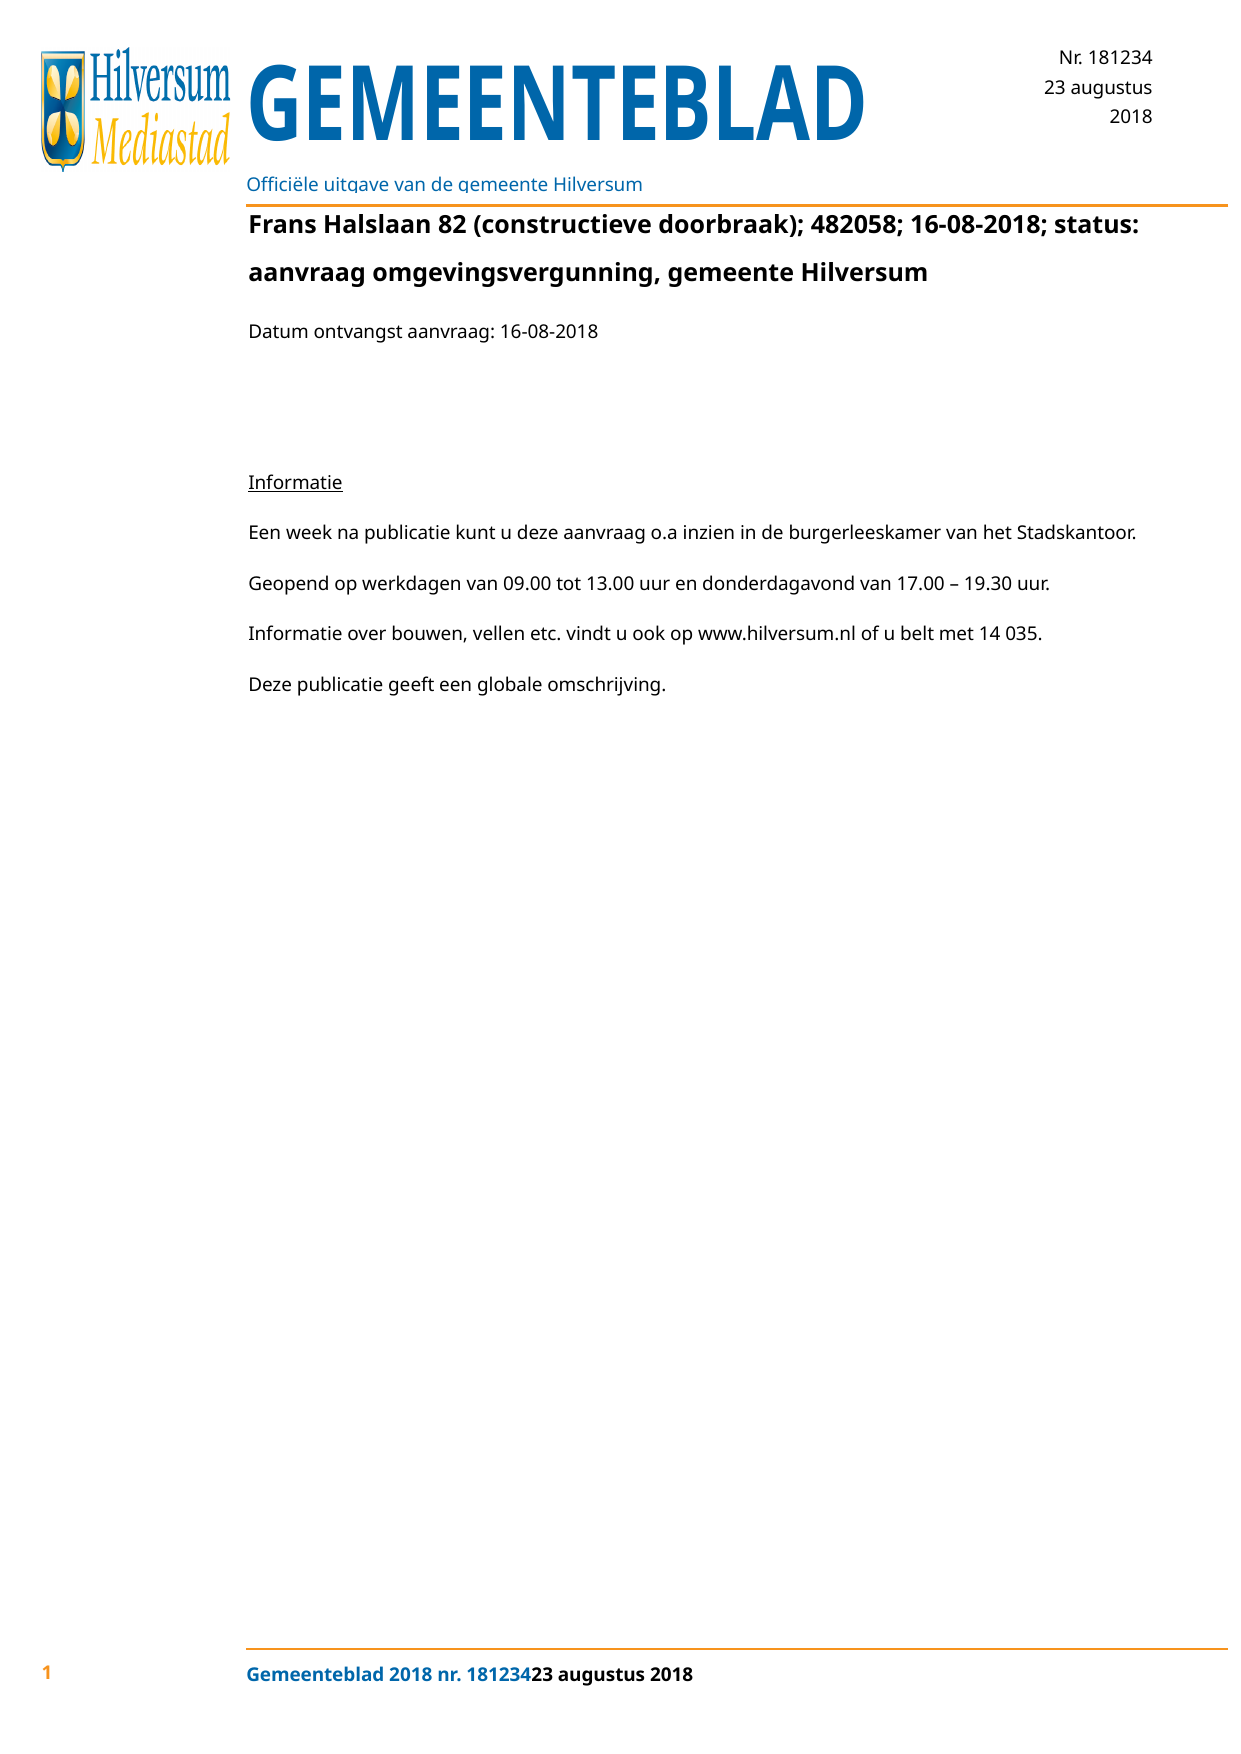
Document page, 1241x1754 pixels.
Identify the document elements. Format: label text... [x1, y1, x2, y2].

text Deze publicatie geeft een globale omschrijving. [248, 671, 1152, 697]
text Informatie [248, 469, 1152, 495]
text Informatie over bouwen, vellen etc. vindt u ook op www.hilversum.nl of u belt met 14 035. [248, 620, 1152, 646]
text Een week na publicatie kunt u deze aanvraag o.a inzien in de burgerleeskamer van het Stadskantoor. [248, 519, 1152, 545]
text Datum ontvangst aanvraag: 16-08-2018 [248, 318, 1152, 344]
text Geopend op werkdagen van 09.00 tot 13.00 uur en donderdagavond van 17.00 – 19.30 uur. [248, 570, 1152, 596]
picture [41, 47, 231, 172]
text Frans Halslaan 82 (constructieve doorbraak); 482058; 16-08-2018; status: aanvraag omgevingsvergunning, gemeente Hilversum [248, 207, 1152, 288]
